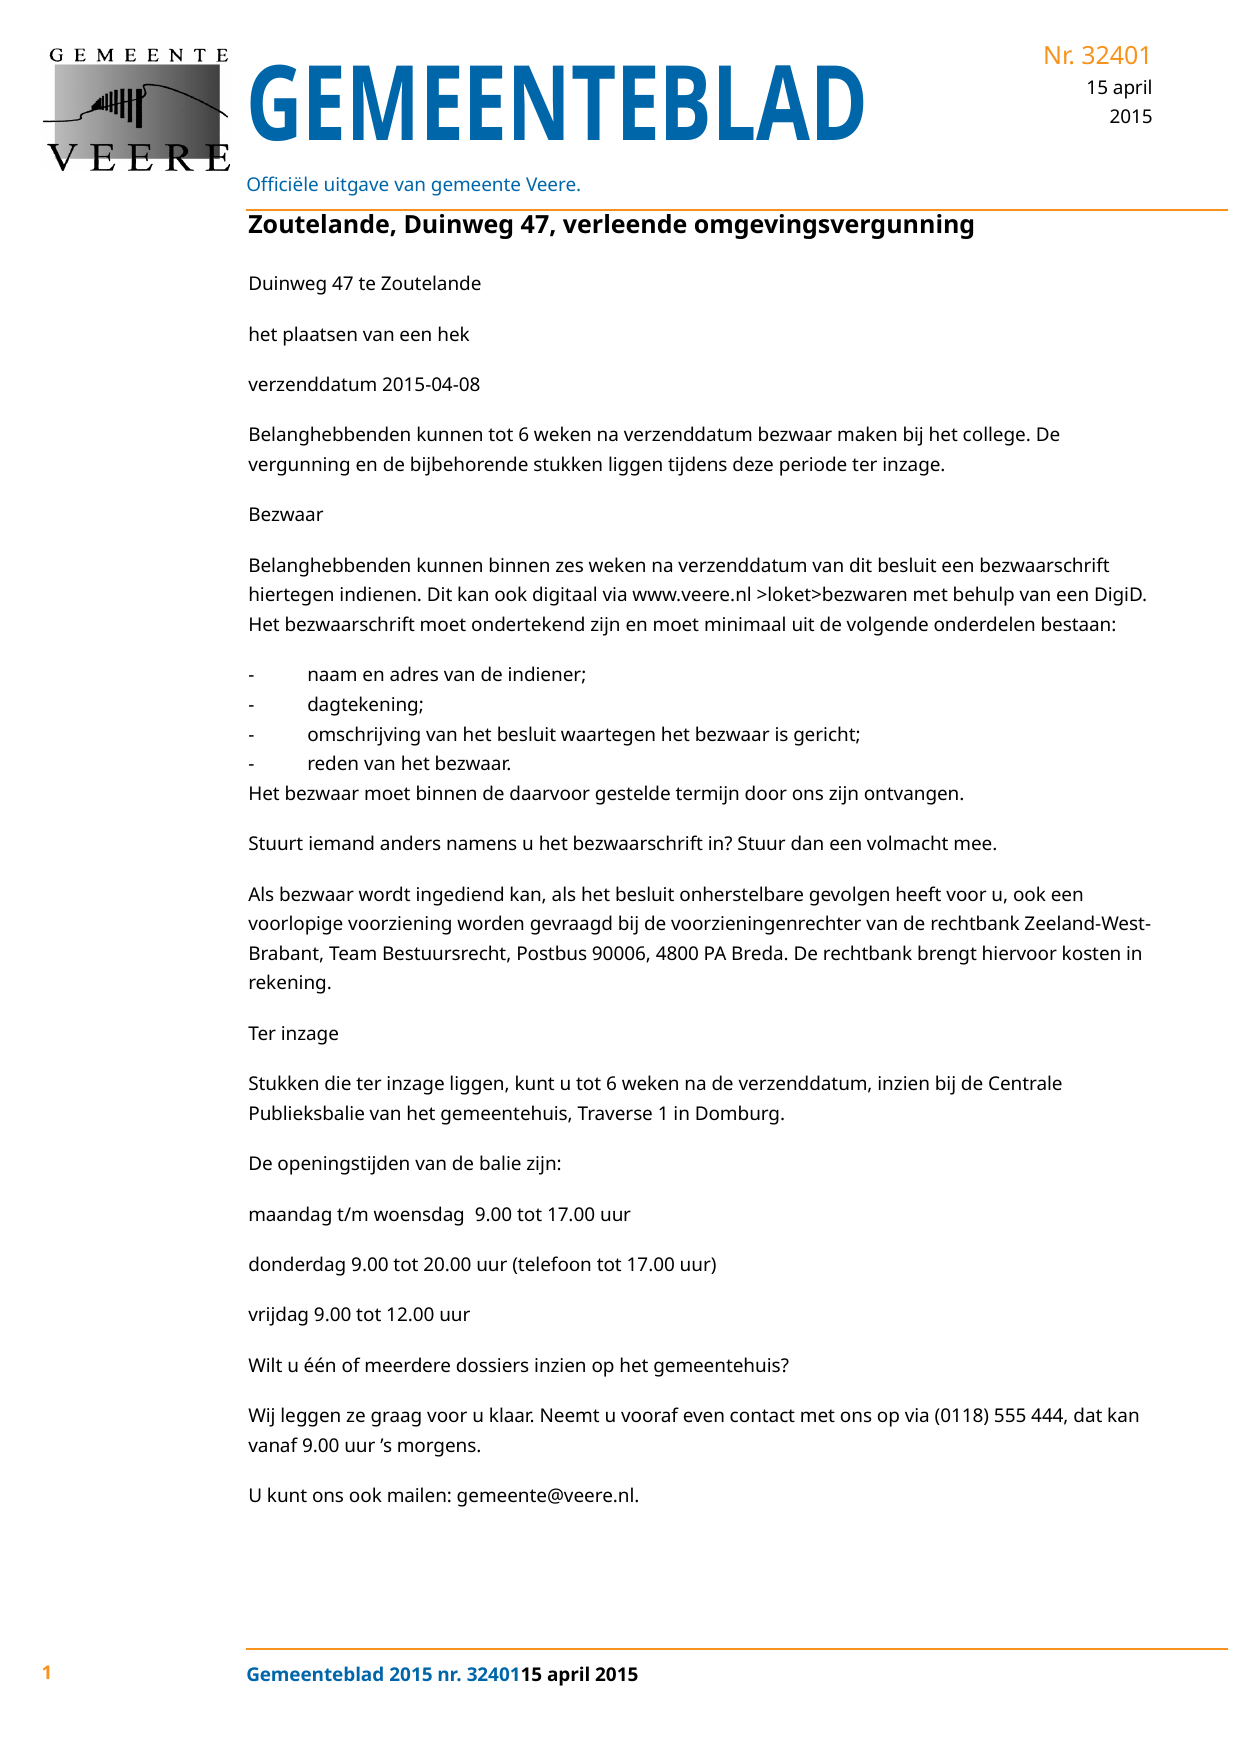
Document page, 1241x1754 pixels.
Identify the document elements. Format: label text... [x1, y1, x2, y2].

list omschrijving van het besluit waartegen het bezwaar is gericht; [248, 721, 1152, 746]
text Wij leggen ze graag voor u klaar. Neemt u vooraf even contact met ons op via (0118) 555 444, dat kan vanaf 9.00 uur ’s morgens. [248, 1402, 1152, 1458]
text donderdag 9.00 tot 20.00 uur (telefoon tot 17.00 uur) [248, 1251, 1152, 1277]
list dagtekening; [248, 691, 1152, 717]
text maandag t/m woensdag 9.00 tot 17.00 uur [248, 1201, 1152, 1226]
text Duinweg 47 te Zoutelande [248, 270, 1152, 296]
text vrijdag 9.00 tot 12.00 uur [248, 1302, 1152, 1327]
text Bezwaar [248, 502, 1152, 527]
text Als bezwaar wordt ingediend kan, als het besluit onherstelbare gevolgen heeft voor u, ook een voorlopige voorziening worden gevraagd bij de voorzieningenrechter van de rechtbank Zeeland-West-Brabant, Team Bestuursrecht, Postbus 90006, 4800 PA Breda. De rechtbank brengt hiervoor kosten in rekening. [248, 881, 1152, 995]
picture [41, 47, 231, 172]
text verzenddatum 2015-04-08 [248, 371, 1152, 397]
text Stukken die ter inzage liggen, kunt u tot 6 weken na de verzenddatum, inzien bij de Centrale Publieksbalie van het gemeentehuis, Traverse 1 in Domburg. [248, 1070, 1152, 1126]
list naam en adres van de indiener; [248, 662, 1152, 687]
text het plaatsen van een hek [248, 321, 1152, 346]
text De openingstijden van de balie zijn: [248, 1150, 1152, 1176]
text Belanghebbenden kunnen binnen zes weken na verzenddatum van dit besluit een bezwaarschrift hiertegen indienen. Dit kan ook digitaal via www.veere.nl >loket>bezwaren met behulp van een DigiD. Het bezwaarschrift moet ondertekend zijn en moet minimaal uit de volgende onderdelen bestaan: [248, 552, 1152, 637]
text Het bezwaar moet binnen de daarvoor gestelde termijn door ons zijn ontvangen. [248, 780, 1152, 806]
text Wilt u één of meerdere dossiers inzien op het gemeentehuis? [248, 1352, 1152, 1378]
text Ter inzage [248, 1020, 1152, 1046]
text Zoutelande, Duinweg 47, verleende omgevingsvergunning [248, 211, 1152, 241]
list reden van het bezwaar. [248, 750, 1152, 776]
text Stuurt iemand anders namens u het bezwaarschrift in? Stuur dan een volmacht mee. [248, 830, 1152, 856]
text Belanghebbenden kunnen tot 6 weken na verzenddatum bezwaar maken bij het college. De vergunning en de bijbehorende stukken liggen tijdens deze periode ter inzage. [248, 422, 1152, 477]
text U kunt ons ook mailen: gemeente@veere.nl. [248, 1482, 1152, 1508]
